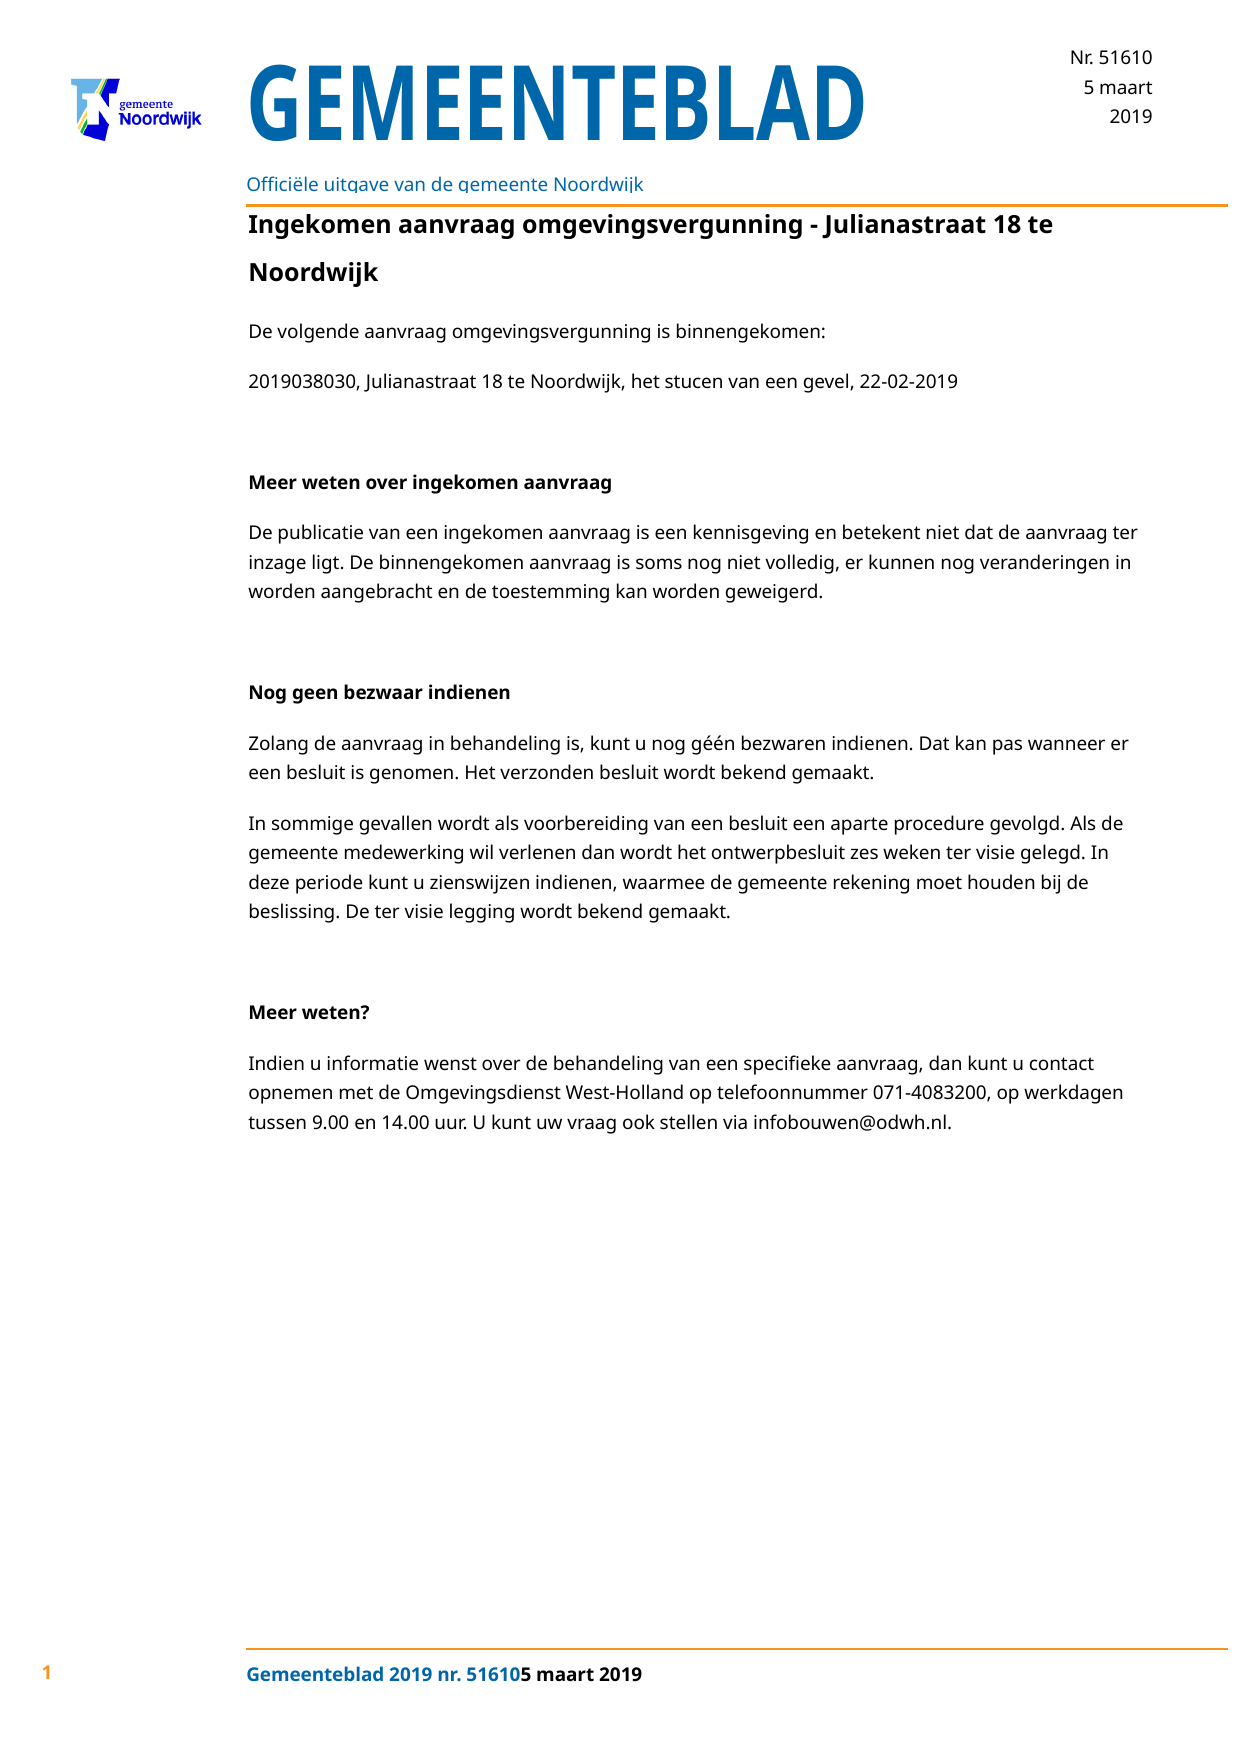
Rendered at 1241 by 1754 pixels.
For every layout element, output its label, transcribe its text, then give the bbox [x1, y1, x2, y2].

picture [41, 47, 231, 172]
text 2019038030, Julianastraat 18 te Noordwijk, het stucen van een gevel, 22-02-2019 [248, 368, 1152, 394]
text Ingekomen aanvraag omgevingsvergunning - Julianastraat 18 te Noordwijk [248, 207, 1152, 288]
text Meer weten over ingekomen aanvraag [248, 469, 1152, 495]
text De volgende aanvraag omgevingsvergunning is binnengekomen: [248, 318, 1152, 344]
text Zolang de aanvraag in behandeling is, kunt u nog géén bezwaren indienen. Dat kan pas wanneer er een besluit is genomen. Het verzonden besluit wordt bekend gemaakt. [248, 730, 1152, 785]
text Nog geen bezwaar indienen [248, 679, 1152, 705]
text De publicatie van een ingekomen aanvraag is een kennisgeving en betekent niet dat de aanvraag ter inzage ligt. De binnengekomen aanvraag is soms nog niet volledig, er kunnen nog veranderingen in worden aangebracht en de toestemming kan worden geweigerd. [248, 519, 1152, 604]
text Indien u informatie wenst over de behandeling van een specifieke aanvraag, dan kunt u contact opnemen met de Omgevingsdienst West-Holland op telefoonnummer 071-4083200, op werkdagen tussen 9.00 en 14.00 uur. U kunt uw vraag ook stellen via infobouwen@odwh.nl. [248, 1050, 1152, 1135]
text Meer weten? [248, 999, 1152, 1025]
text In sommige gevallen wordt als voorbereiding van een besluit een aparte procedure gevolgd. Als de gemeente medewerking wil verlenen dan wordt het ontwerpbesluit zes weken ter visie gelegd. In deze periode kunt u zienswijzen indienen, waarmee de gemeente rekening moet houden bij de beslissing. De ter visie legging wordt bekend gemaakt. [248, 810, 1152, 924]
